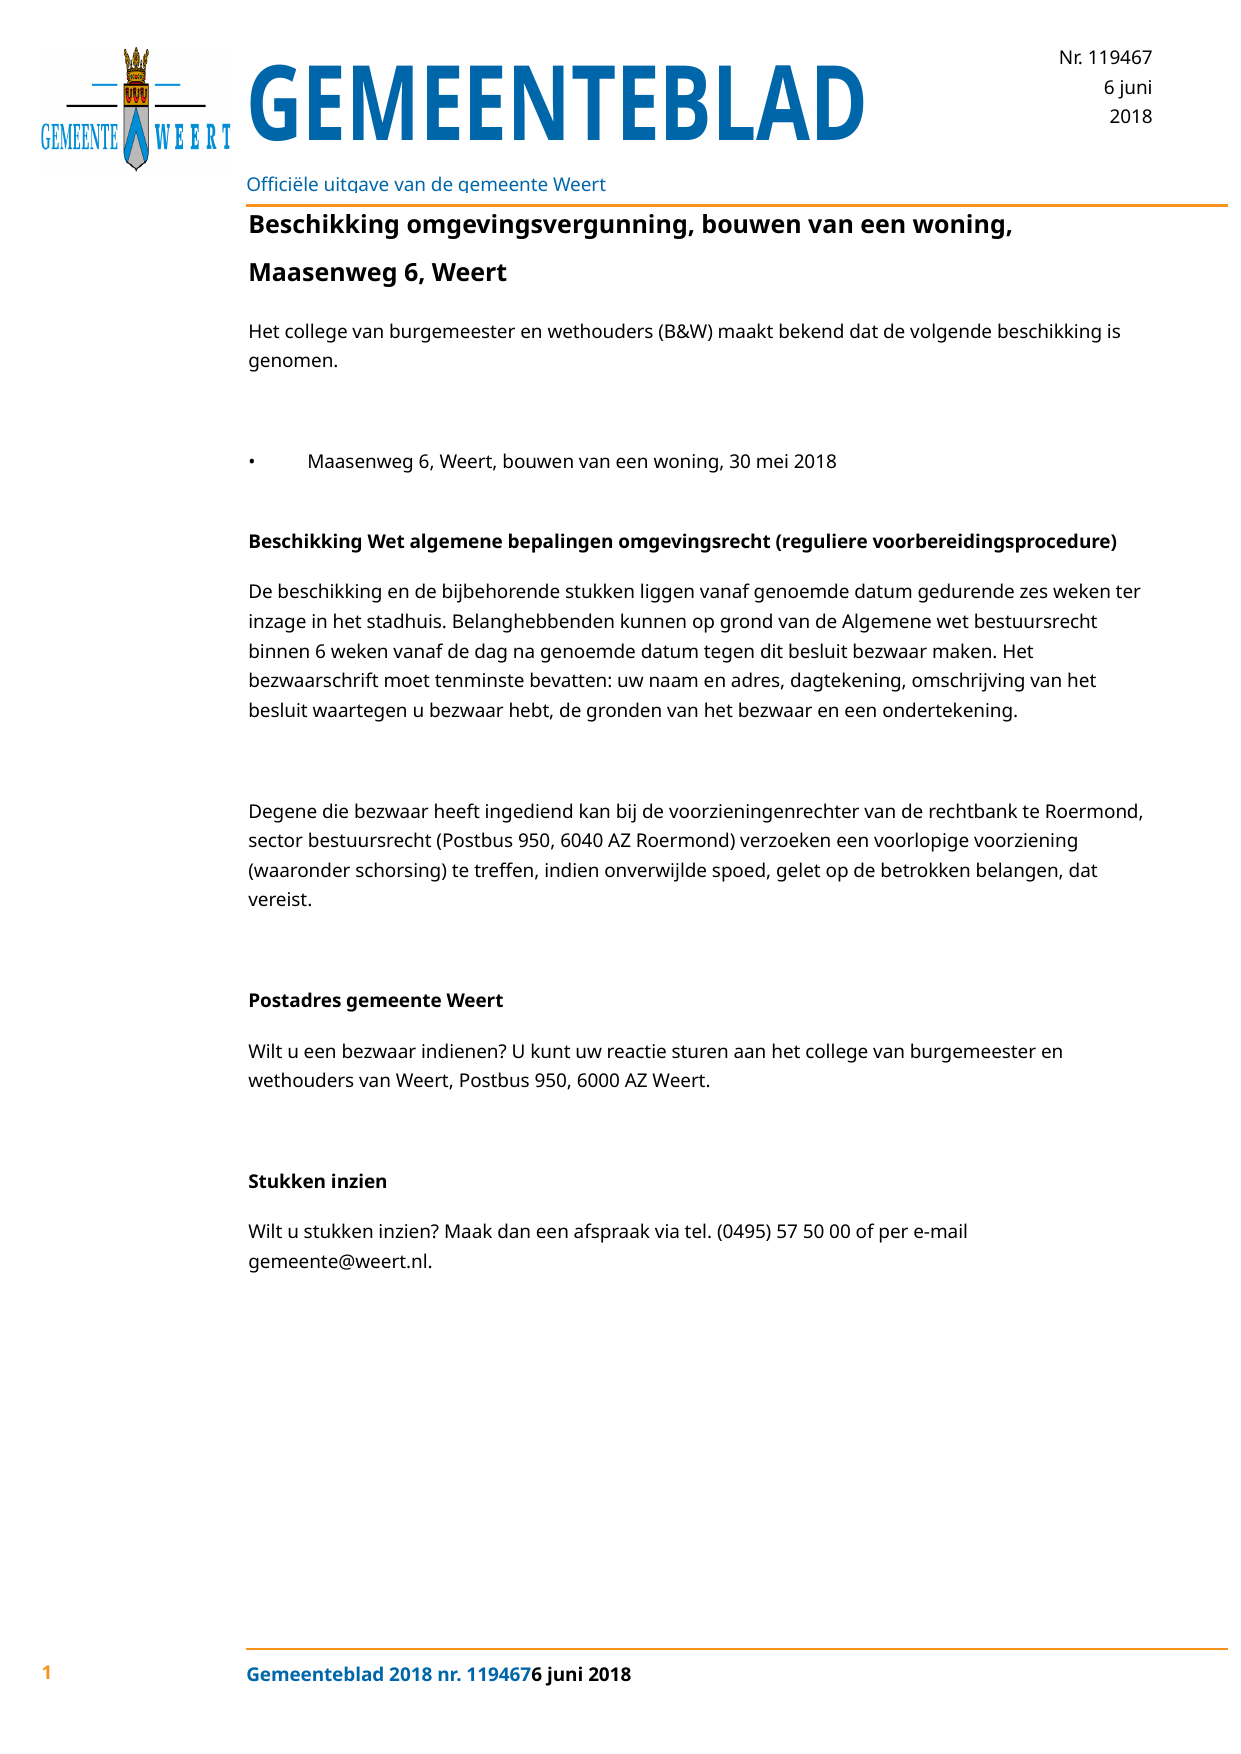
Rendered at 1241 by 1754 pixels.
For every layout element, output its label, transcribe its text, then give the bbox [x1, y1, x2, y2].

text Wilt u een bezwaar indienen? U kunt uw reactie sturen aan het college van burgemeester en wethouders van Weert, Postbus 950, 6000 AZ Weert. [248, 1038, 1152, 1093]
text Het college van burgemeester en wethouders (B&W) maakt bekend dat de volgende beschikking is genomen. [248, 318, 1152, 373]
picture [41, 47, 231, 172]
text Degene die bezwaar heeft ingediend kan bij de voorzieningenrechter van de rechtbank te Roermond, sector bestuursrecht (Postbus 950, 6040 AZ Roermond) verzoeken een voorlopige voorziening (waaronder schorsing) te treffen, indien onverwijlde spoed, gelet op de betrokken belangen, dat vereist. [248, 798, 1152, 912]
text Wilt u stukken inzien? Maak dan een afspraak via tel. (0495) 57 50 00 of per e-mail gemeente@weert.nl. [248, 1219, 1152, 1274]
text De beschikking en de bijbehorende stukken liggen vanaf genoemde datum gedurende zes weken ter inzage in het stadhuis. Belanghebbenden kunnen op grond van de Algemene wet bestuursrecht binnen 6 weken vanaf de dag na genoemde datum tegen dit besluit bezwaar maken. Het bezwaarschrift moet tenminste bevatten: uw naam en adres, dagtekening, omschrijving van het besluit waartegen u bezwaar hebt, de gronden van het bezwaar en een ondertekening. [248, 579, 1152, 723]
text Postadres gemeente Weert [248, 987, 1152, 1013]
list Maasenweg 6, Weert, bouwen van een woning, 30 mei 2018 [248, 448, 1152, 474]
text Beschikking Wet algemene bepalingen omgevingsrecht (reguliere voorbereidingsprocedure) [248, 528, 1152, 554]
text Beschikking omgevingsvergunning, bouwen van een woning, Maasenweg 6, Weert [248, 207, 1152, 288]
text Stukken inzien [248, 1168, 1152, 1194]
